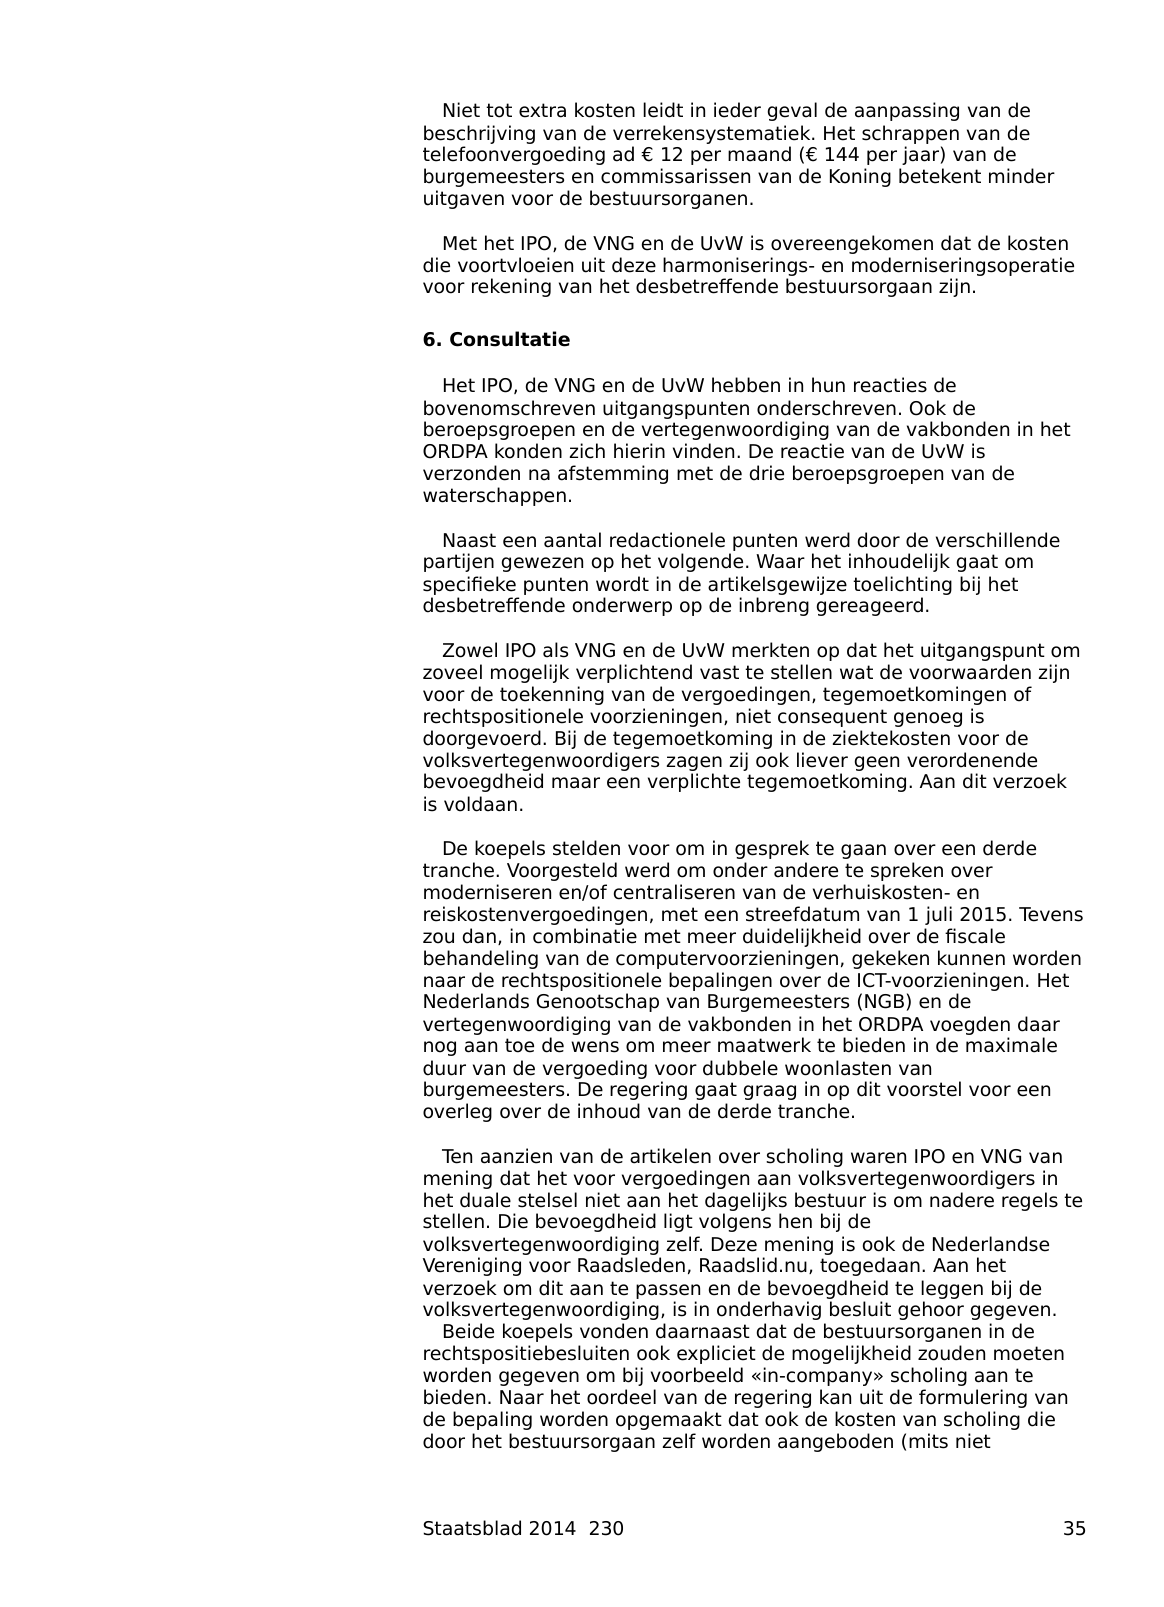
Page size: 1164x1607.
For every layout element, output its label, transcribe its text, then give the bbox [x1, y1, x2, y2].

text Zowel IPO als VNG en de UvW merkten op dat het uitgangspunt om zoveel mogelijk verplichtend vast te stellen wat de voorwaarden zijn voor de toekenning van de vergoedingen, tegemoetkomingen of rechtspositionele voorzieningen, niet consequent genoeg is doorgevoerd. Bij de tegemoetkoming in de ziektekosten voor de volksvertegenwoordigers zagen zij ook liever geen verordenende bevoegdheid maar een verplichte tegemoetkoming. Aan dit verzoek is voldaan. [422, 639, 1087, 815]
text Ten aanzien van de artikelen over scholing waren IPO en VNG van mening dat het voor vergoedingen aan volksvertegenwoordigers in het duale stelsel niet aan het dagelijks bestuur is om nadere regels te stellen. Die bevoegdheid ligt volgens hen bij de volksvertegenwoordiging zelf. Deze mening is ook de Nederlandse Vereniging voor Raadsleden, Raadslid.nu, toegedaan. Aan het verzoek om dit aan te passen en de bevoegdheid te leggen bij de volksvertegenwoordiging, is in onderhavig besluit gehoor gegeven. [422, 1146, 1087, 1321]
text Het IPO, de VNG en de UvW hebben in hun reacties de bovenomschreven uitgangspunten onderschreven. Ook de beroepsgroepen en de vertegenwoordiging van de vakbonden in het ORDPA konden zich hierin vinden. De reactie van de UvW is verzonden na afstemming met de drie beroepsgroepen van de waterschappen. [422, 375, 1087, 507]
text Beide koepels vonden daarnaast dat de bestuursorganen in de rechtspositiebesluiten ook expliciet de mogelijkheid zouden moeten worden gegeven om bij voorbeeld «in-company» scholing aan te bieden. Naar het oordeel van de regering kan uit de formulering van de bepaling worden opgemaakt dat ook de kosten van scholing die door het bestuursorgaan zelf worden aangeboden (mits niet [422, 1321, 1087, 1453]
text Niet tot extra kosten leidt in ieder geval de aanpassing van de beschrijving van de verrekensystematiek. Het schrappen van de telefoonvergoeding ad € 12 per maand (€ 144 per jaar) van de burgemeesters en commissarissen van de Koning betekent minder uitgaven voor de bestuursorganen. [422, 100, 1087, 210]
text De koepels stelden voor om in gesprek te gaan over een derde tranche. Voorgesteld werd om onder andere te spreken over moderniseren en/of centraliseren van de verhuiskosten- en reiskostenvergoedingen, met een streefdatum van 1 juli 2015. Tevens zou dan, in combinatie met meer duidelijkheid over de fiscale behandeling van de computervoorzieningen, gekeken kunnen worden naar de rechtspositionele bepalingen over de ICT-voorzieningen. Het Nederlands Genootschap van Burgemeesters (NGB) en de vertegenwoordiging van de vakbonden in het ORDPA voegden daar nog aan toe de wens om meer maatwerk te bieden in de maximale duur van de vergoeding voor dubbele woonlasten van burgemeesters. De regering gaat graag in op dit voorstel voor een overleg over de inhoud van de derde tranche. [422, 838, 1087, 1123]
text Met het IPO, de VNG en de UvW is overeengekomen dat de kosten die voortvloeien uit deze harmoniserings- en moderniseringsoperatie voor rekening van het desbetreffende bestuursorgaan zijn. [422, 232, 1087, 298]
subtitle 6. Consultatie [422, 328, 1087, 350]
text Naast een aantal redactionele punten werd door de verschillende partijen gewezen op het volgende. Waar het inhoudelijk gaat om specifieke punten wordt in de artikelsgewijze toelichting bij het desbetreffende onderwerp op de inbreng gereageerd. [422, 529, 1087, 617]
